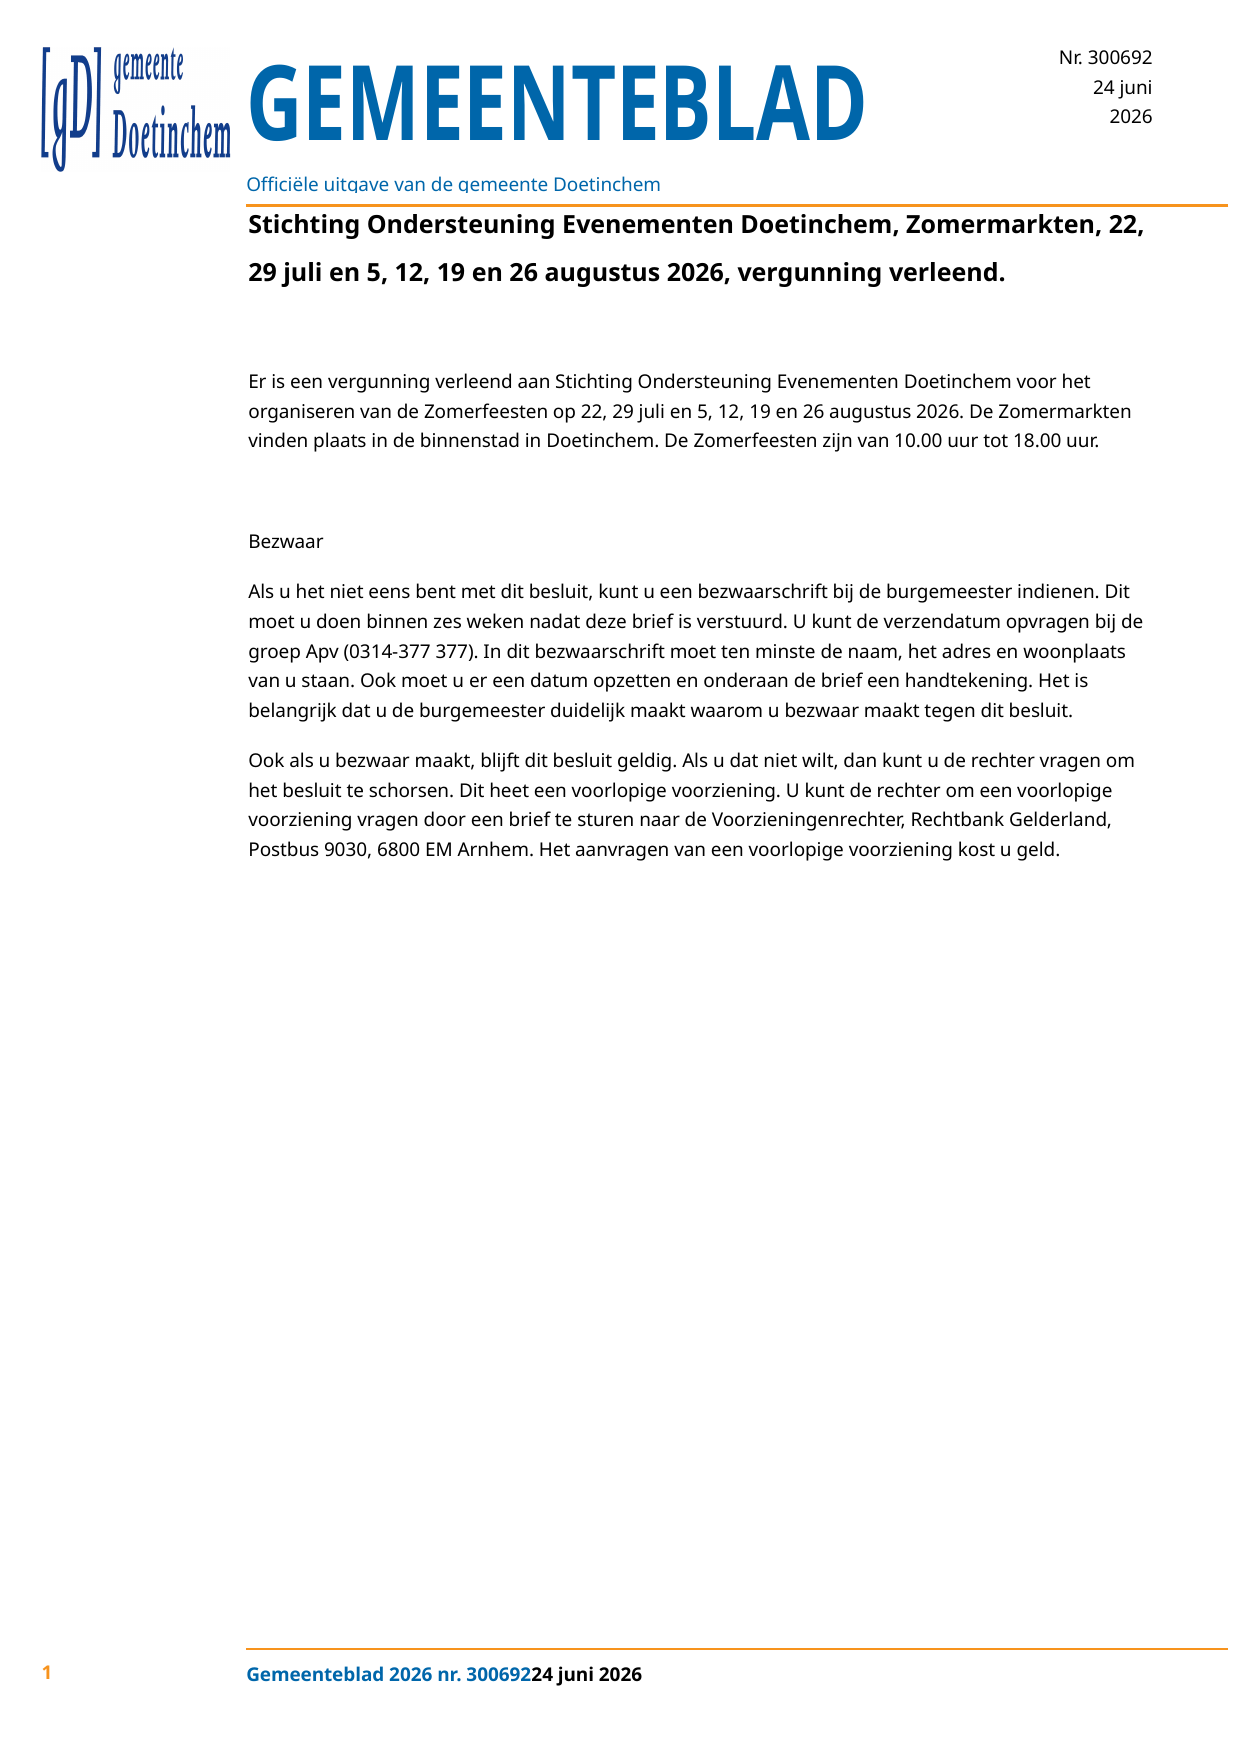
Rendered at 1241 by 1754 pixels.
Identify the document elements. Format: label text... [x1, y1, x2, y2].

text Ook als u bezwaar maakt, blijft dit besluit geldig. Als u dat niet wilt, dan kunt u de rechter vragen om het besluit te schorsen. Dit heet een voorlopige voorziening. U kunt de rechter om een voorlopige voorziening vragen door een brief te sturen naar de Voorzieningenrechter, Rechtbank Gelderland, Postbus 9030, 6800 EM Arnhem. Het aanvragen van een voorlopige voorziening kost u geld. [248, 747, 1152, 862]
picture [41, 47, 231, 172]
text Bezwaar [248, 528, 1152, 554]
text Er is een vergunning verleend aan Stichting Ondersteuning Evenementen Doetinchem voor het organiseren van de Zomerfeesten op 22, 29 juli en 5, 12, 19 en 26 augustus 2026. De Zomermarkten vinden plaats in de binnenstad in Doetinchem. De Zomerfeesten zijn van 10.00 uur tot 18.00 uur. [248, 368, 1152, 453]
text Als u het niet eens bent met dit besluit, kunt u een bezwaarschrift bij de burgemeester indienen. Dit moet u doen binnen zes weken nadat deze brief is verstuurd. U kunt de verzendatum opvragen bij de groep Apv (0314-377 377). In dit bezwaarschrift moet ten minste de naam, het adres en woonplaats van u staan. Ook moet u er een datum opzetten en onderaan de brief een handtekening. Het is belangrijk dat u de burgemeester duidelijk maakt waarom u bezwaar maakt tegen dit besluit. [248, 579, 1152, 723]
text Stichting Ondersteuning Evenementen Doetinchem, Zomermarkten, 22, 29 juli en 5, 12, 19 en 26 augustus 2026, vergunning verleend. [248, 207, 1152, 288]
